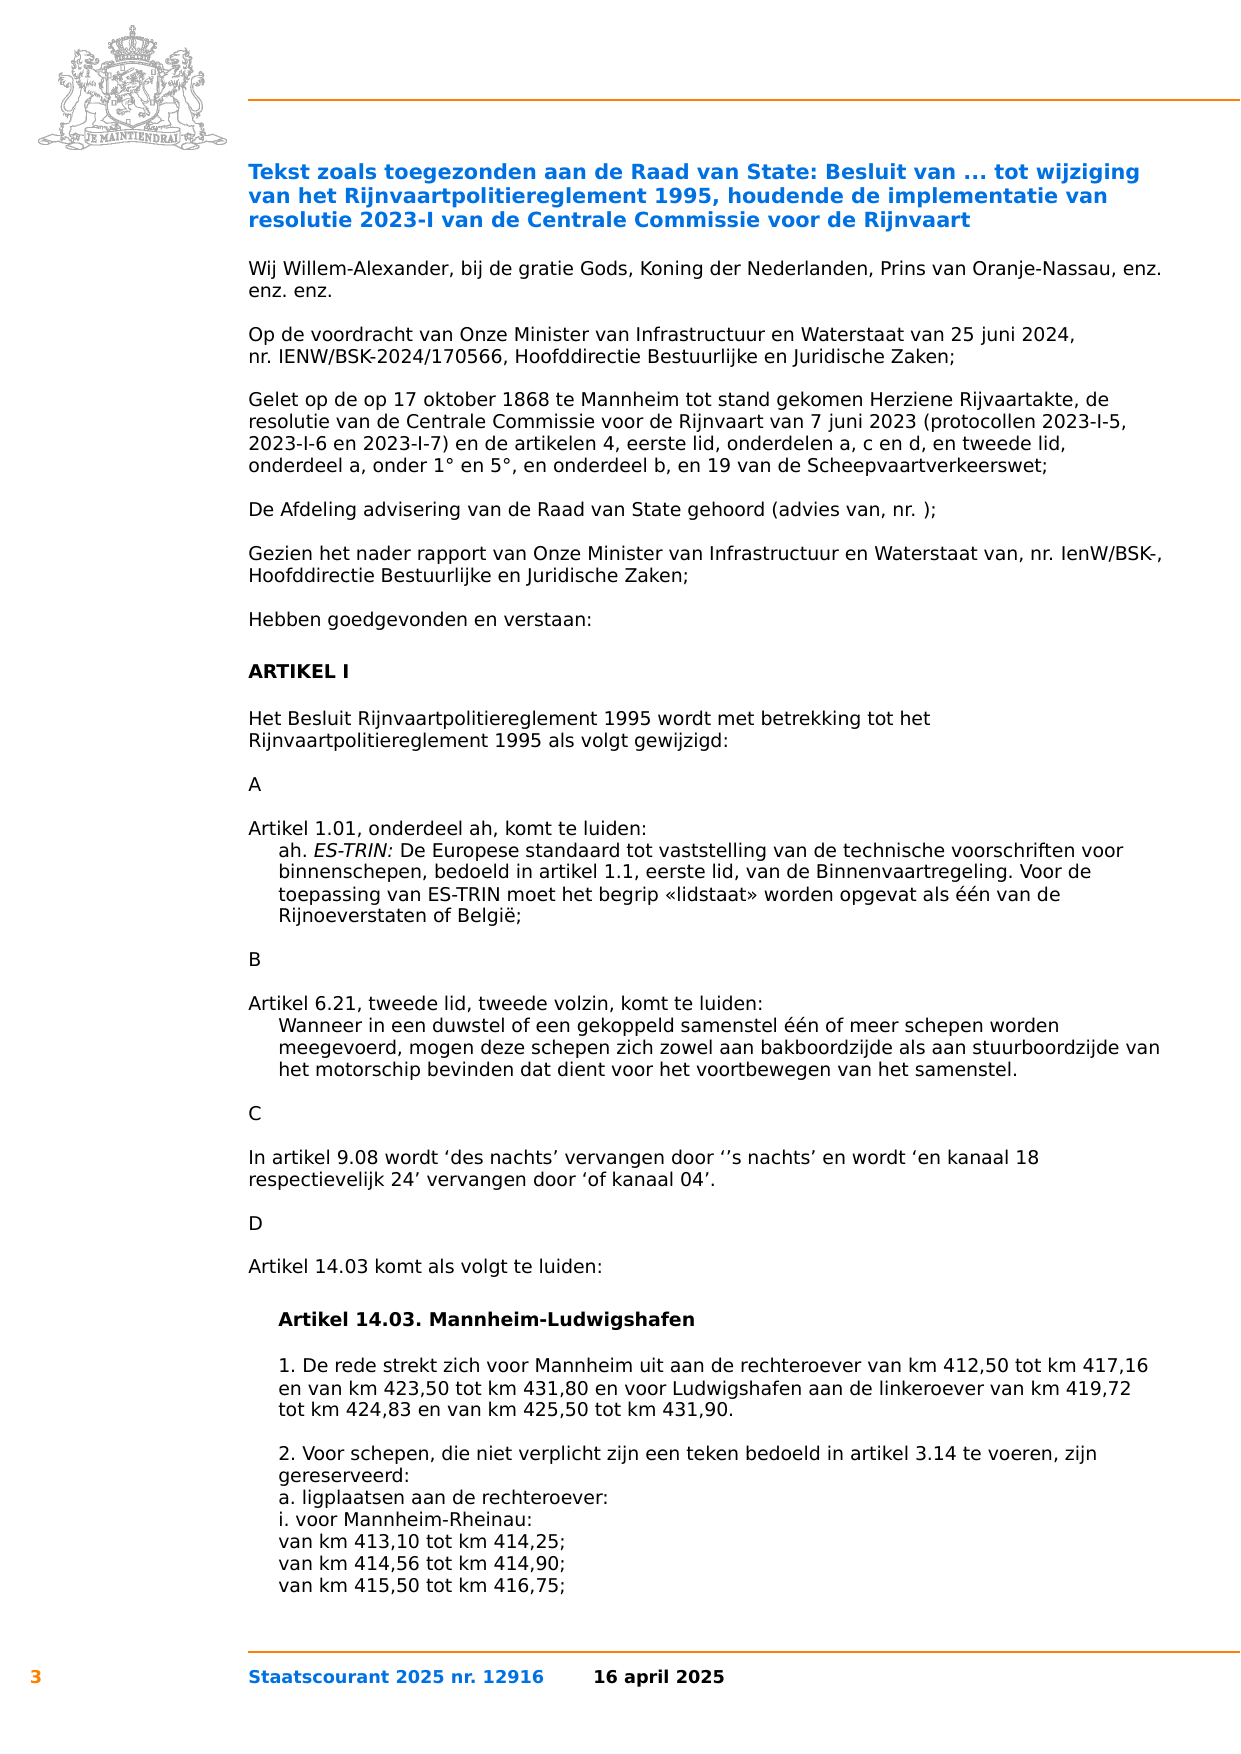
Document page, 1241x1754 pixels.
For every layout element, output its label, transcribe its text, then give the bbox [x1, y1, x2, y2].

text Hebben goedgevonden en verstaan: [248, 609, 1163, 631]
text van km 414,56 tot km 414,90; [278, 1553, 1163, 1575]
text van km 413,10 tot km 414,25; [278, 1531, 1163, 1553]
text 2. Voor schepen, die niet verplicht zijn een teken bedoeld in artikel 3.14 te voeren, zijn gereserveerd: [278, 1443, 1163, 1487]
text ah. ES-TRIN: De Europese standaard tot vaststelling van de technische voorschriften voor binnenschepen, bedoeld in artikel 1.1, eerste lid, van de Binnenvaartregeling. Voor de toepassing van ES-TRIN moet het begrip «lidstaat» worden opgevat als één van de Rijnoeverstaten of België; [278, 839, 1163, 927]
text Gelet op de op 17 oktober 1868 te Mannheim tot stand gekomen Herziene Rijvaartakte, de resolutie van de Centrale Commissie voor de Rijnvaart van 7 juni 2023 (protocollen 2023-I-5, 2023-I-6 en 2023-I-7) en de artikelen 4, eerste lid, onderdelen a, c en d, en tweede lid, onderdeel a, onder 1° en 5°, en onderdeel b, en 19 van de Scheepvaartverkeerswet; [248, 389, 1163, 477]
text Op de voordracht van Onze Minister van Infrastructuur en Waterstaat van 25 juni 2024, nr. IENW/BSK-2024/170566, Hoofddirectie Bestuurlijke en Juridische Zaken; [248, 323, 1163, 367]
text B [248, 949, 1163, 971]
text In artikel 9.08 wordt ‘des nachts’ vervangen door ‘’s nachts’ en wordt ‘en kanaal 18 respectievelijk 24’ vervangen door ‘of kanaal 04’. [248, 1147, 1163, 1191]
text Wanneer in een duwstel of een gekoppeld samenstel één of meer schepen worden meegevoerd, mogen deze schepen zich zowel aan bakboordzijde als aan stuurboordzijde van het motorschip bevinden dat dient voor het voortbewegen van het samenstel. [278, 1015, 1163, 1081]
picture [38, 25, 227, 150]
text Het Besluit Rijnvaartpolitiereglement 1995 wordt met betrekking tot het Rijnvaartpolitiereglement 1995 als volgt gewijzigd: [248, 708, 1163, 752]
text Artikel 14.03 komt als volgt te luiden: [248, 1256, 1163, 1278]
text 1. De rede strekt zich voor Mannheim uit aan de rechteroever van km 412,50 tot km 417,16 en van km 423,50 tot km 431,80 en voor Ludwigshafen aan de linkeroever van km 419,72 tot km 424,83 en van km 425,50 tot km 431,90. [278, 1355, 1163, 1421]
text D [248, 1213, 1163, 1234]
text A [248, 774, 1163, 796]
text van km 415,50 tot km 416,75; [278, 1575, 1163, 1597]
text Artikel 6.21, tweede lid, tweede volzin, komt te luiden: [248, 993, 1163, 1015]
text Artikel 1.01, onderdeel ah, komt te luiden: [248, 817, 1163, 839]
text De Afdeling advisering van de Raad van State gehoord (advies van, nr. ); [248, 499, 1163, 521]
text Gezien het nader rapport van Onze Minister van Infrastructuur en Waterstaat van, nr. IenW/BSK-, Hoofddirectie Bestuurlijke en Juridische Zaken; [248, 543, 1163, 587]
subtitle ARTIKEL I [248, 661, 1163, 683]
subtitle Tekst zoals toegezonden aan de Raad van State: Besluit van ... tot wijziging van het Rijnvaartpolitiereglement 1995, houdende de implementatie van resolutie 2023-I van de Centrale Commissie voor de Rijnvaart [248, 160, 1163, 233]
text i. voor Mannheim-Rheinau: [278, 1509, 1163, 1531]
subtitle Artikel 14.03. Mannheim-Ludwigshafen [278, 1308, 1163, 1330]
text Wij Willem-Alexander, bij de gratie Gods, Koning der Nederlanden, Prins van Oranje-Nassau, enz. enz. enz. [248, 258, 1163, 302]
text a. ligplaatsen aan de rechteroever: [278, 1487, 1163, 1509]
text C [248, 1103, 1163, 1125]
